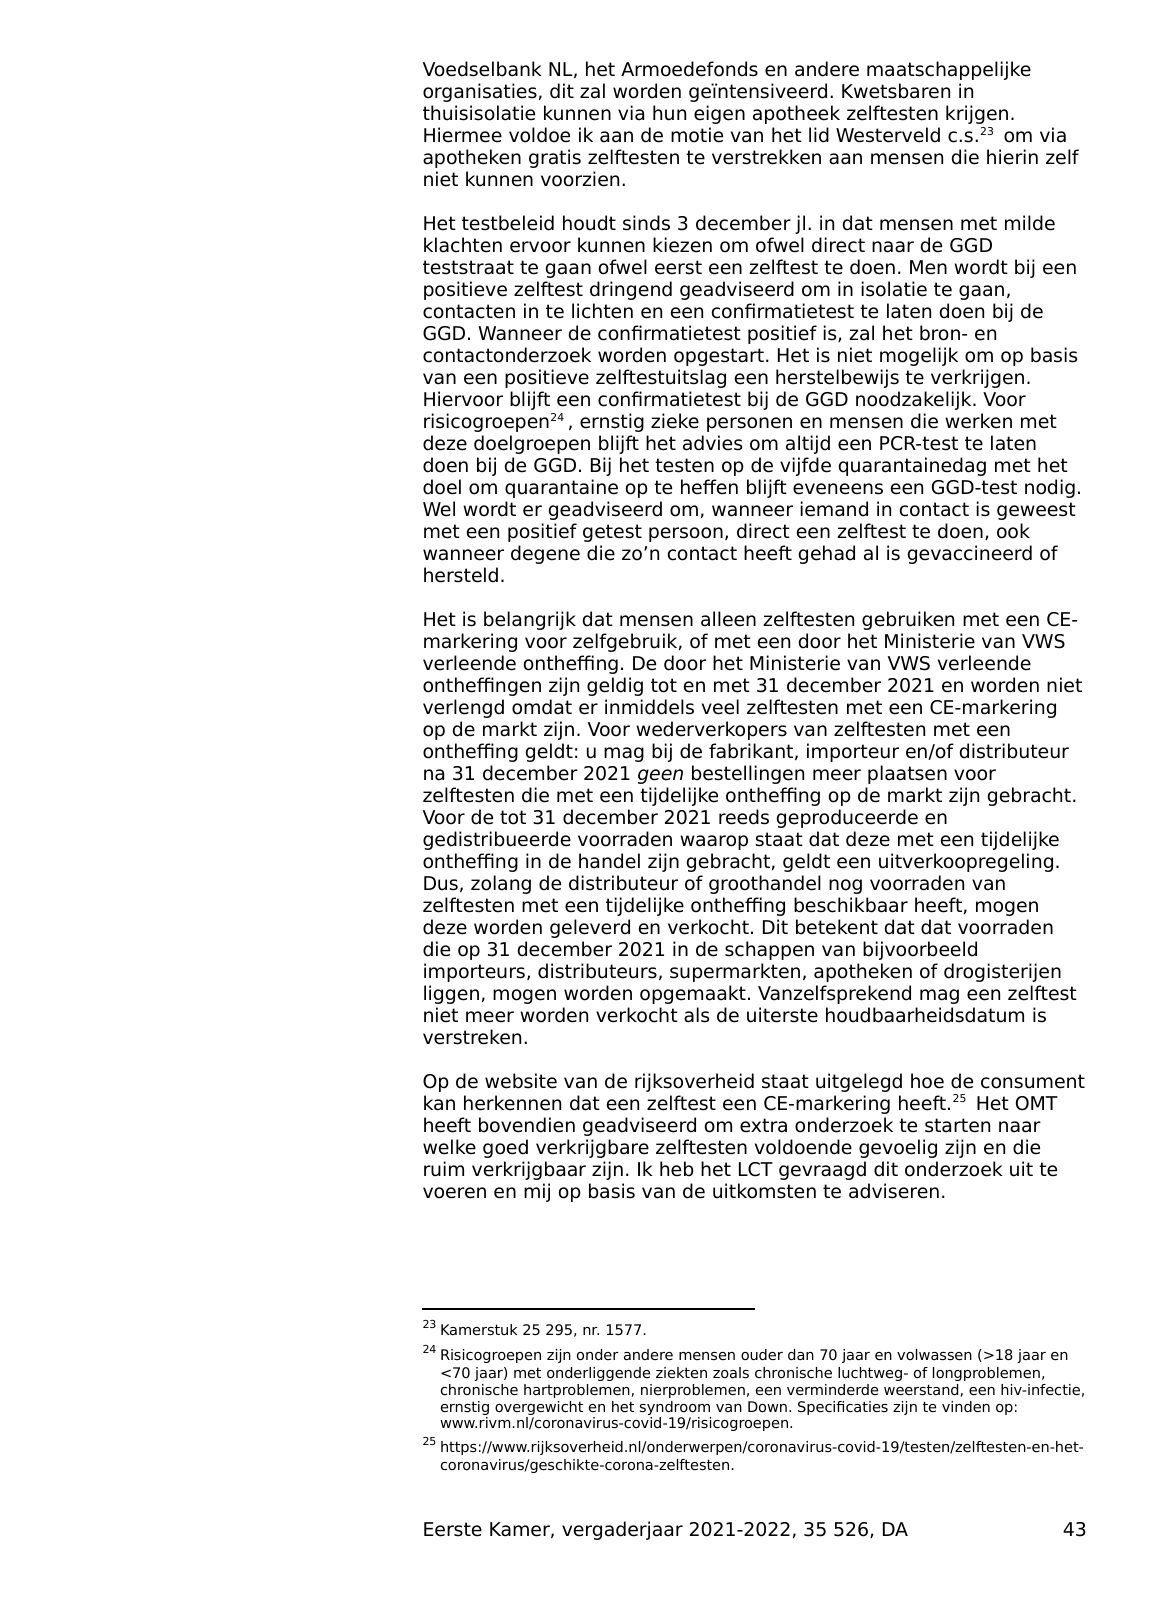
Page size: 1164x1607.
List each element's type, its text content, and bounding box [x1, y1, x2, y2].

text Het testbeleid houdt sinds 3 december jl. in dat mensen met milde klachten ervoor kunnen kiezen om ofwel direct naar de GGD teststraat te gaan ofwel eerst een zelftest te doen. Men wordt bij een positieve zelftest dringend geadviseerd om in isolatie te gaan, contacten in te lichten en een confirmatietest te laten doen bij de GGD. Wanneer de confirmatietest positief is, zal het bron- en contactonderzoek worden opgestart. Het is niet mogelijk om op basis van een positieve zelftestuitslag een herstelbewijs te verkrijgen. Hiervoor blijft een confirmatietest bij de GGD noodzakelijk. Voor risicogroepen, ernstig zieke personen en mensen die werken met deze doelgroepen blijft het advies om altijd een PCR-test te laten doen bij de GGD. Bij het testen op de vijfde quarantainedag met het doel om quarantaine op te heffen blijft eveneens een GGD-test nodig. Wel wordt er geadviseerd om, wanneer iemand in contact is geweest met een positief getest persoon, direct een zelftest te doen, ook wanneer degene die zo’n contact heeft gehad al is gevaccineerd of hersteld. [422, 213, 1087, 587]
text Op de website van de rijksoverheid staat uitgelegd hoe de consument kan herkennen dat een zelftest een CE-markering heeft. Het OMT heeft bovendien geadviseerd om extra onderzoek te starten naar welke goed verkrijgbare zelftesten voldoende gevoelig zijn en die ruim verkrijgbaar zijn. Ik heb het LCT gevraagd dit onderzoek uit te voeren en mij op basis van de uitkomsten te adviseren. [422, 1071, 1087, 1203]
text Risicogroepen zijn onder andere mensen ouder dan 70 jaar en volwassen (>18 jaar en <70 jaar) met onderliggende ziekten zoals chronische luchtweg- of longproblemen, chronische hartproblemen, nierproblemen, een verminderde weerstand, een hiv-infectie, ernstig overgewicht en het syndroom van Down. Specificaties zijn te vinden op: www.rivm.nl/coronavirus-covid-19/risicogroepen. [422, 1343, 1087, 1432]
text https://www.rijksoverheid.nl/onderwerpen/coronavirus-covid-19/testen/zelftesten-en-het-coronavirus/geschikte-corona-zelftesten. [422, 1435, 1087, 1474]
text Voedselbank NL, het Armoedefonds en andere maatschappelijke organisaties, dit zal worden geïntensiveerd. Kwetsbaren in thuisisolatie kunnen via hun eigen apotheek zelftesten krijgen. Hiermee voldoe ik aan de motie van het lid Westerveld c.s. om via apotheken gratis zelftesten te verstrekken aan mensen die hierin zelf niet kunnen voorzien. [422, 59, 1087, 191]
text Het is belangrijk dat mensen alleen zelftesten gebruiken met een CE-markering voor zelfgebruik, of met een door het Ministerie van VWS verleende ontheffing. De door het Ministerie van VWS verleende ontheffingen zijn geldig tot en met 31 december 2021 en worden niet verlengd omdat er inmiddels veel zelftesten met een CE-markering op de markt zijn. Voor wederverkopers van zelftesten met een ontheffing geldt: u mag bij de fabrikant, importeur en/of distributeur na 31 december 2021 geen bestellingen meer plaatsen voor zelftesten die met een tijdelijke ontheffing op de markt zijn gebracht. Voor de tot 31 december 2021 reeds geproduceerde en gedistribueerde voorraden waarop staat dat deze met een tijdelijke ontheffing in de handel zijn gebracht, geldt een uitverkoopregeling. Dus, zolang de distributeur of groothandel nog voorraden van zelftesten met een tijdelijke ontheffing beschikbaar heeft, mogen deze worden geleverd en verkocht. Dit betekent dat dat voorraden die op 31 december 2021 in de schappen van bijvoorbeeld importeurs, distributeurs, supermarkten, apotheken of drogisterijen liggen, mogen worden opgemaakt. Vanzelfsprekend mag een zelftest niet meer worden verkocht als de uiterste houdbaarheidsdatum is verstreken. [422, 609, 1087, 1048]
text Kamerstuk 25 295, nr. 1577. [422, 1318, 1087, 1340]
